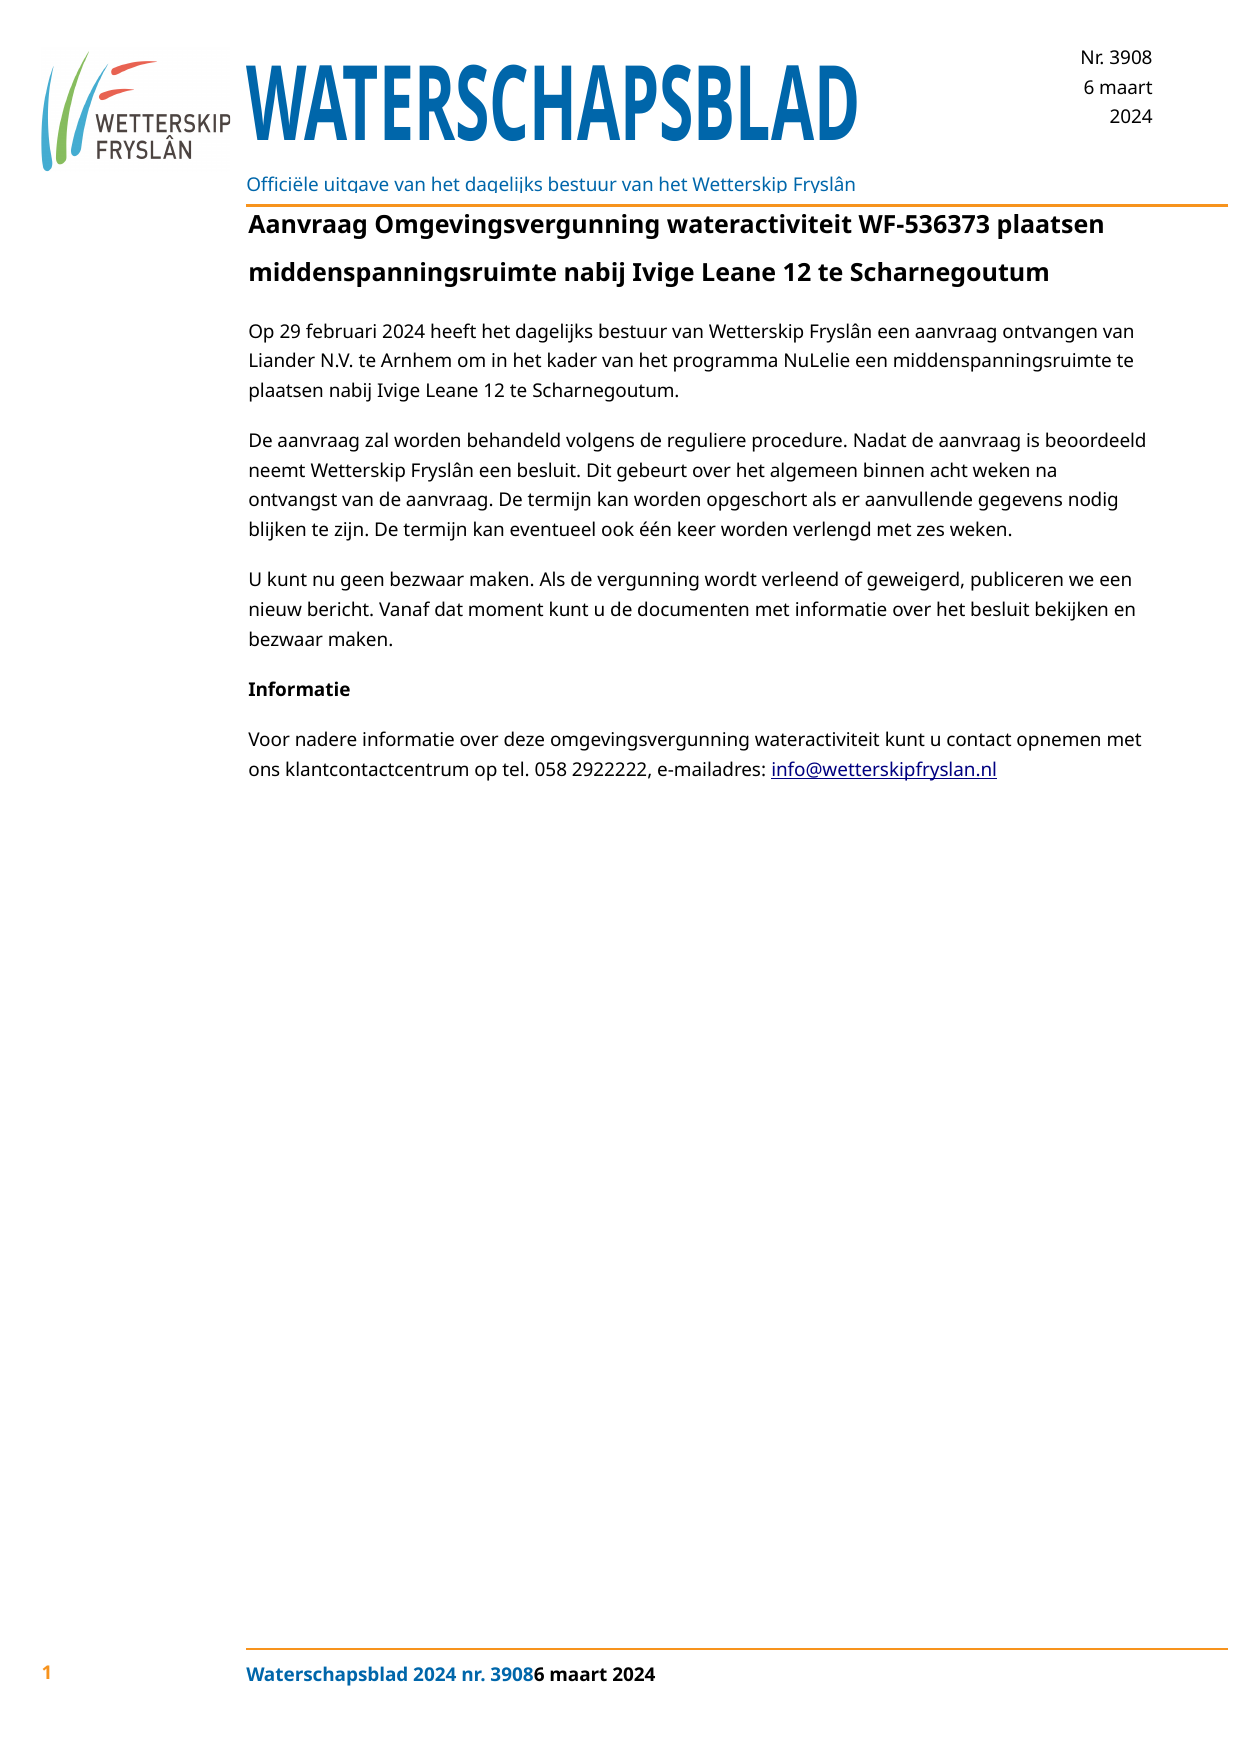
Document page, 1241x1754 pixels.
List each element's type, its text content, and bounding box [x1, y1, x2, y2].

text De aanvraag zal worden behandeld volgens de reguliere procedure. Nadat de aanvraag is beoordeeld neemt Wetterskip Fryslân een besluit. Dit gebeurt over het algemeen binnen acht weken na ontvangst van de aanvraag. De termijn kan worden opgeschort als er aanvullende gegevens nodig blijken te zijn. De termijn kan eventueel ook één keer worden verlengd met zes weken. [248, 427, 1152, 542]
text U kunt nu geen bezwaar maken. Als de vergunning wordt verleend of geweigerd, publiceren we een nieuw bericht. Vanaf dat moment kunt u de documenten met informatie over het besluit bekijken en bezwaar maken. [248, 567, 1152, 652]
picture [41, 47, 231, 172]
text Informatie [248, 676, 1152, 702]
text Op 29 februari 2024 heeft het dagelijks bestuur van Wetterskip Fryslân een aanvraag ontvangen van Liander N.V. te Arnhem om in het kader van het programma NuLelie een middenspanningsruimte te plaatsen nabij Ivige Leane 12 te Scharnegoutum. [248, 318, 1152, 403]
text Voor nadere informatie over deze omgevingsvergunning wateractiviteit kunt u contact opnemen met ons klantcontactcentrum op tel. 058 2922222, e-mailadres: info@wetterskipfryslan.nl [248, 727, 1152, 782]
text Aanvraag Omgevingsvergunning wateractiviteit WF-536373 plaatsen middenspanningsruimte nabij Ivige Leane 12 te Scharnegoutum [248, 207, 1152, 288]
